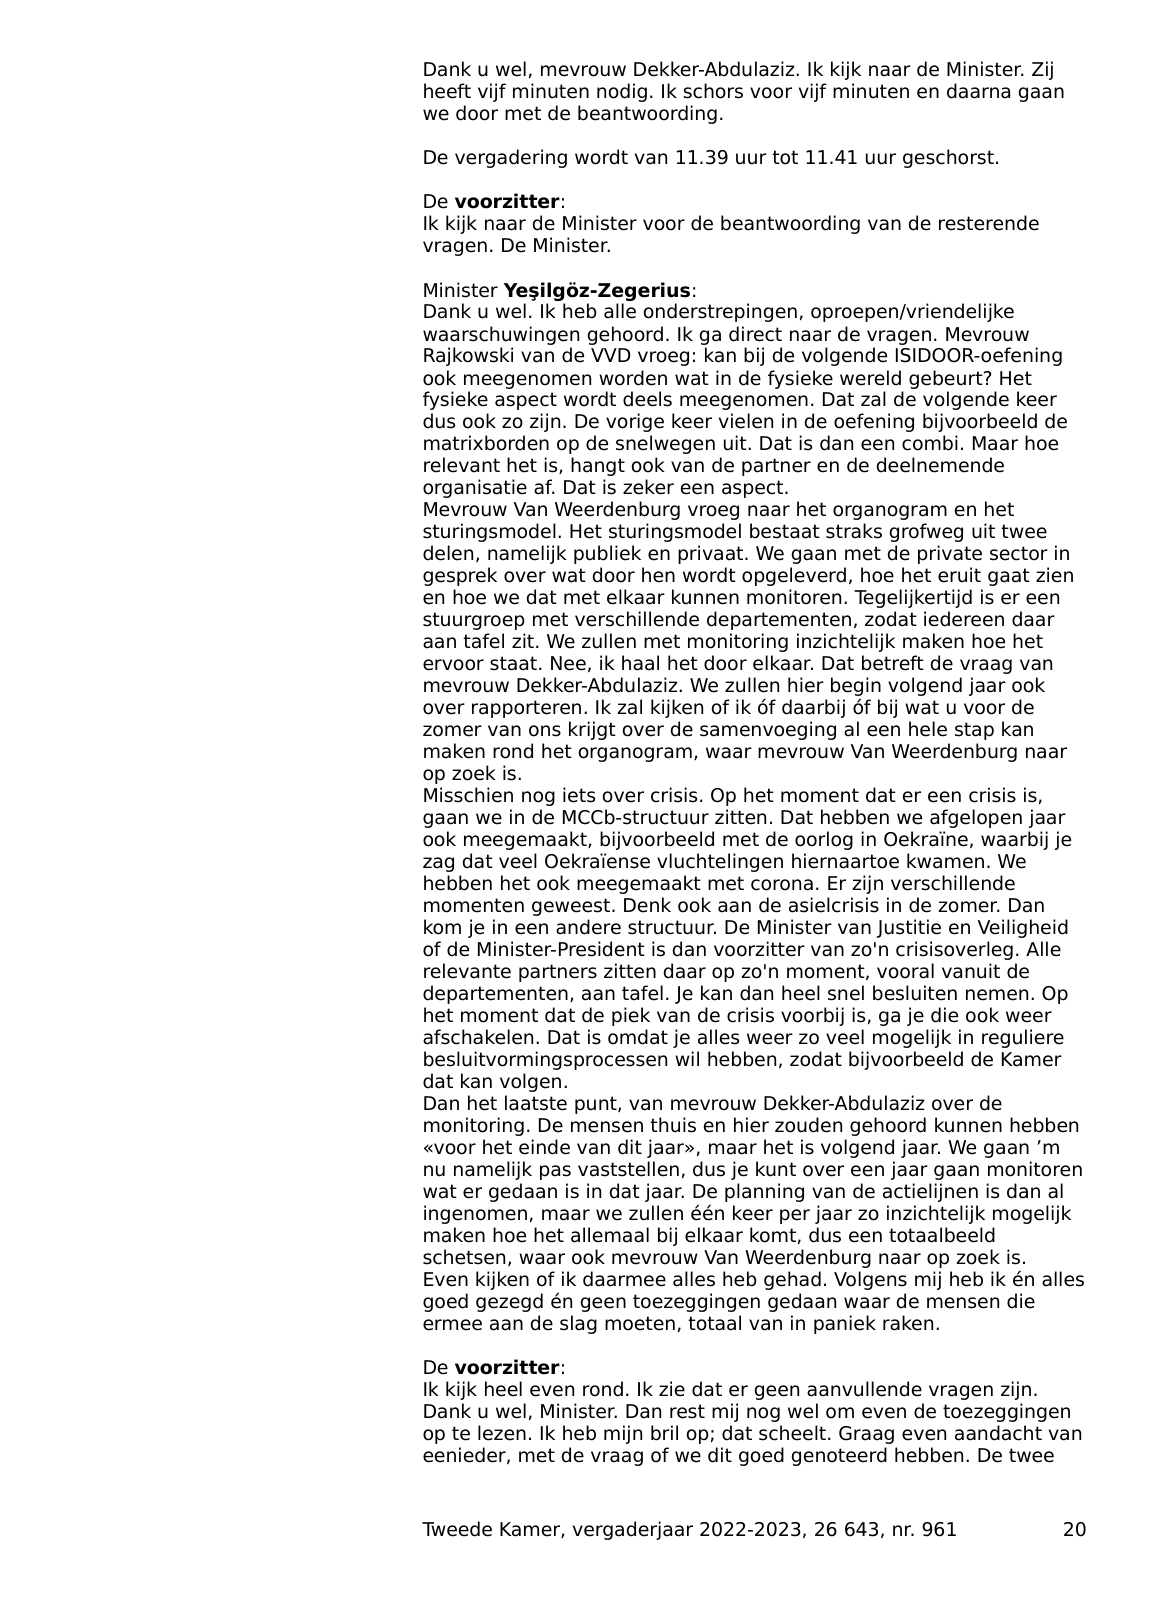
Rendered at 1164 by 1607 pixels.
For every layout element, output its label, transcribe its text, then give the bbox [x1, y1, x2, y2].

text Minister Yeşilgöz-Zegerius: [422, 279, 1087, 301]
text Dan het laatste punt, van mevrouw Dekker-Abdulaziz over de monitoring. De mensen thuis en hier zouden gehoord kunnen hebben «voor het einde van dit jaar», maar het is volgend jaar. We gaan ’m nu namelijk pas vaststellen, dus je kunt over een jaar gaan monitoren wat er gedaan is in dat jaar. De planning van de actielijnen is dan al ingenomen, maar we zullen één keer per jaar zo inzichtelijk mogelijk maken hoe het allemaal bij elkaar komt, dus een totaalbeeld schetsen, waar ook mevrouw Van Weerdenburg naar op zoek is. [422, 1093, 1087, 1268]
text De voorzitter: [422, 191, 1087, 213]
text Even kijken of ik daarmee alles heb gehad. Volgens mij heb ik én alles goed gezegd én geen toezeggingen gedaan waar de mensen die ermee aan de slag moeten, totaal van in paniek raken. [422, 1268, 1087, 1334]
text De vergadering wordt van 11.39 uur tot 11.41 uur geschorst. [422, 147, 1087, 169]
text Ik kijk heel even rond. Ik zie dat er geen aanvullende vragen zijn. Dank u wel, Minister. Dan rest mij nog wel om even de toezeggingen op te lezen. Ik heb mijn bril op; dat scheelt. Graag even aandacht van eenieder, met de vraag of we dit goed genoteerd hebben. De twee [422, 1379, 1087, 1467]
text De voorzitter: [422, 1357, 1087, 1379]
text Dank u wel, mevrouw Dekker-Abdulaziz. Ik kijk naar de Minister. Zij heeft vijf minuten nodig. Ik schors voor vijf minuten en daarna gaan we door met de beantwoording. [422, 59, 1087, 125]
text Mevrouw Van Weerdenburg vroeg naar het organogram en het sturingsmodel. Het sturingsmodel bestaat straks grofweg uit twee delen, namelijk publiek en privaat. We gaan met de private sector in gesprek over wat door hen wordt opgeleverd, hoe het eruit gaat zien en hoe we dat met elkaar kunnen monitoren. Tegelijkertijd is er een stuurgroep met verschillende departementen, zodat iedereen daar aan tafel zit. We zullen met monitoring inzichtelijk maken hoe het ervoor staat. Nee, ik haal het door elkaar. Dat betreft de vraag van mevrouw Dekker-Abdulaziz. We zullen hier begin volgend jaar ook over rapporteren. Ik zal kijken of ik óf daarbij óf bij wat u voor de zomer van ons krijgt over de samenvoeging al een hele stap kan maken rond het organogram, waar mevrouw Van Weerdenburg naar op zoek is. [422, 499, 1087, 785]
text Misschien nog iets over crisis. Op het moment dat er een crisis is, gaan we in de MCCb-structuur zitten. Dat hebben we afgelopen jaar ook meegemaakt, bijvoorbeeld met de oorlog in Oekraïne, waarbij je zag dat veel Oekraïense vluchtelingen hiernaartoe kwamen. We hebben het ook meegemaakt met corona. Er zijn verschillende momenten geweest. Denk ook aan de asielcrisis in de zomer. Dan kom je in een andere structuur. De Minister van Justitie en Veiligheid of de Minister-President is dan voorzitter van zo'n crisisoverleg. Alle relevante partners zitten daar op zo'n moment, vooral vanuit de departementen, aan tafel. Je kan dan heel snel besluiten nemen. Op het moment dat de piek van de crisis voorbij is, ga je die ook weer afschakelen. Dat is omdat je alles weer zo veel mogelijk in reguliere besluitvormingsprocessen wil hebben, zodat bijvoorbeeld de Kamer dat kan volgen. [422, 785, 1087, 1093]
text Ik kijk naar de Minister voor de beantwoording van de resterende vragen. De Minister. [422, 213, 1087, 257]
text Dank u wel. Ik heb alle onderstrepingen, oproepen/vriendelijke waarschuwingen gehoord. Ik ga direct naar de vragen. Mevrouw Rajkowski van de VVD vroeg: kan bij de volgende ISIDOOR-oefening ook meegenomen worden wat in de fysieke wereld gebeurt? Het fysieke aspect wordt deels meegenomen. Dat zal de volgende keer dus ook zo zijn. De vorige keer vielen in de oefening bijvoorbeeld de matrixborden op de snelwegen uit. Dat is dan een combi. Maar hoe relevant het is, hangt ook van de partner en de deelnemende organisatie af. Dat is zeker een aspect. [422, 301, 1087, 499]
